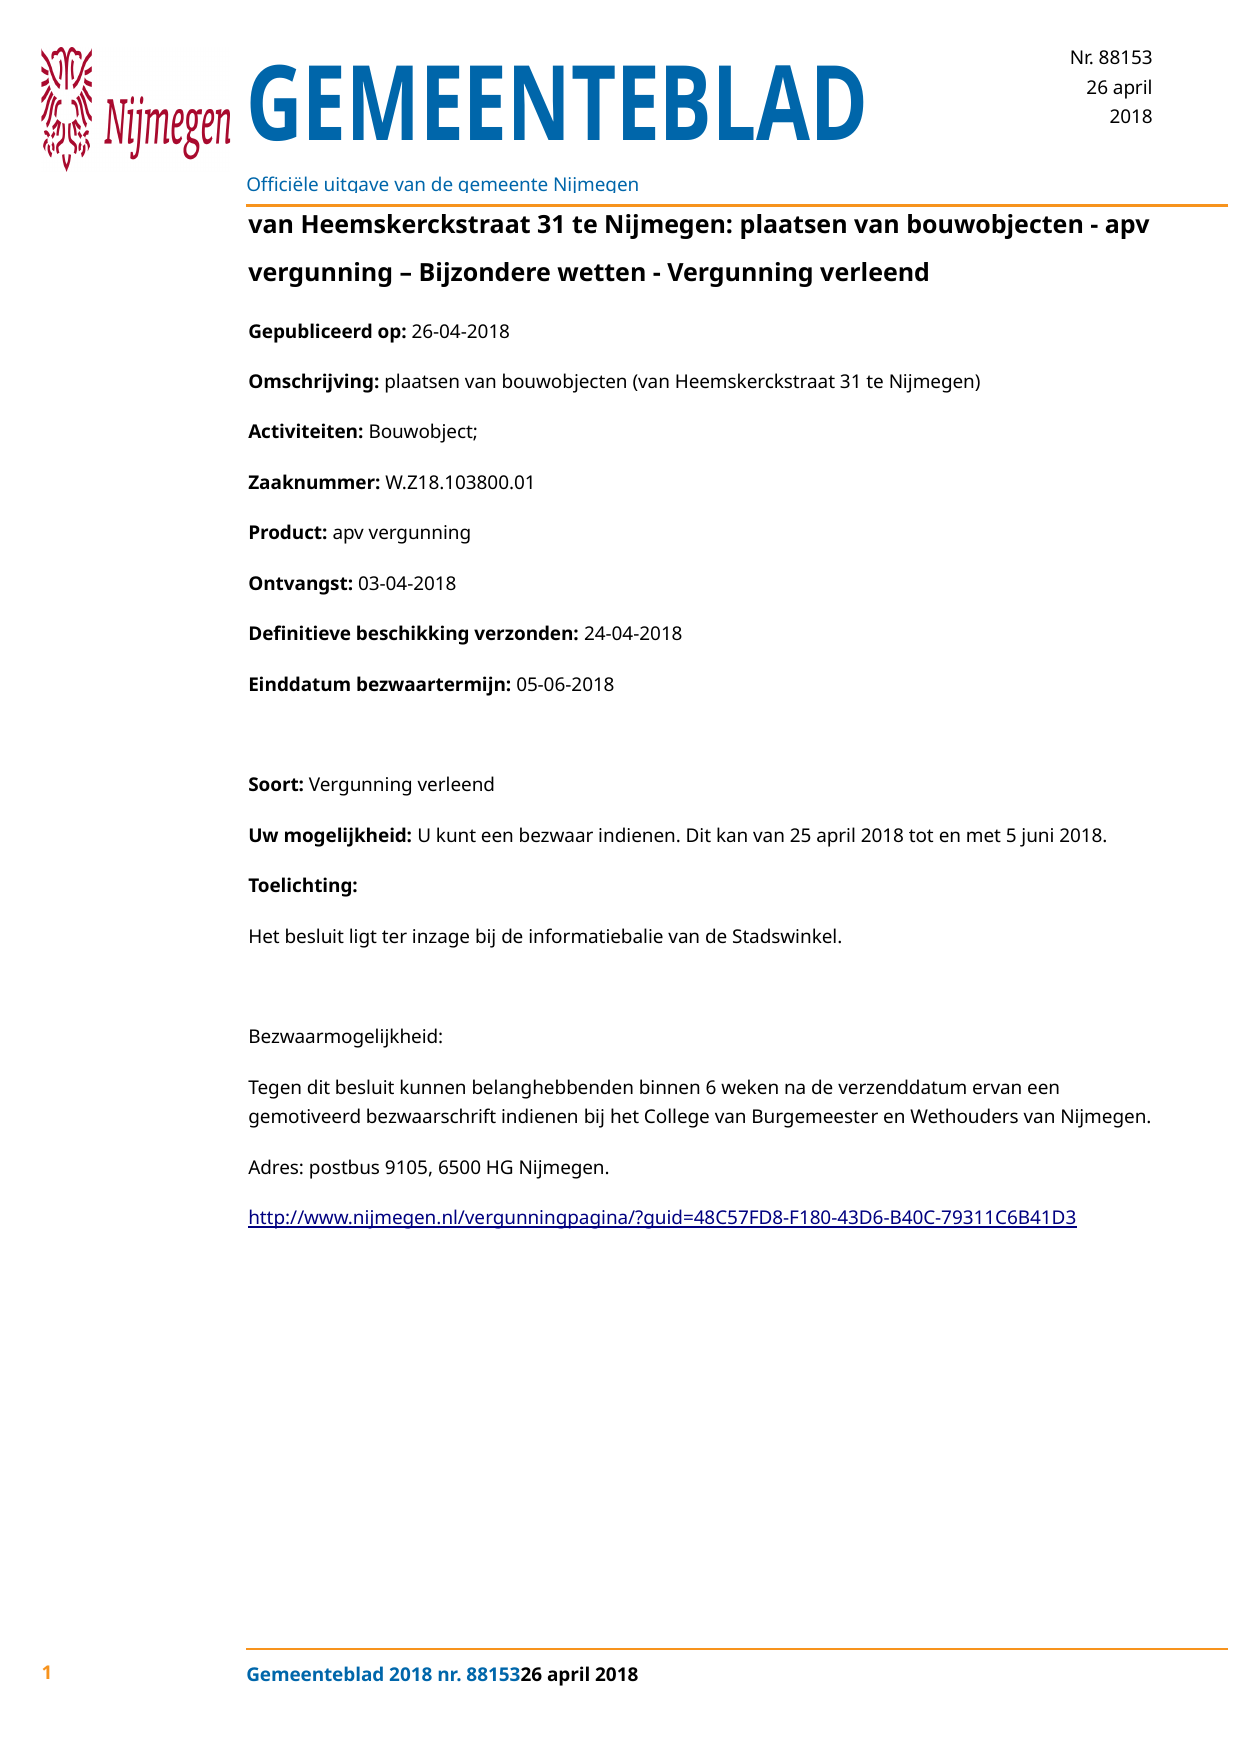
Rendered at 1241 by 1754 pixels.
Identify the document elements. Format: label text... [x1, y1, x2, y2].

text Definitieve beschikking verzonden: 24-04-2018 [248, 620, 1152, 646]
text Product: apv vergunning [248, 519, 1152, 545]
picture [41, 47, 231, 172]
text Toelichting: [248, 872, 1152, 898]
text Uw mogelijkheid: U kunt een bezwaar indienen. Dit kan van 25 april 2018 tot en met 5 juni 2018. [248, 822, 1152, 848]
text Zaaknummer: W.Z18.103800.01 [248, 469, 1152, 495]
text van Heemskerckstraat 31 te Nijmegen: plaatsen van bouwobjecten - apv vergunning – Bijzondere wetten - Vergunning verleend [248, 207, 1152, 288]
text Activiteiten: Bouwobject; [248, 419, 1152, 444]
text Tegen dit besluit kunnen belanghebbenden binnen 6 weken na de verzenddatum ervan een gemotiveerd bezwaarschrift indienen bij het College van Burgemeester en Wethouders van Nijmegen. [248, 1074, 1152, 1129]
text Bezwaarmogelijkheid: [248, 1024, 1152, 1049]
text Adres: postbus 9105, 6500 HG Nijmegen. [248, 1154, 1152, 1180]
text Soort: Vergunning verleend [248, 772, 1152, 797]
text Omschrijving: plaatsen van bouwobjecten (van Heemskerckstraat 31 te Nijmegen) [248, 368, 1152, 394]
text Gepubliceerd op: 26-04-2018 [248, 318, 1152, 344]
text Ontvangst: 03-04-2018 [248, 570, 1152, 596]
text Het besluit ligt ter inzage bij de informatiebalie van de Stadswinkel. [248, 923, 1152, 949]
text Einddatum bezwaartermijn: 05-06-2018 [248, 671, 1152, 697]
text http://www.nijmegen.nl/vergunningpagina/?guid=48C57FD8-F180-43D6-B40C-79311C6B41D3 [248, 1204, 1152, 1230]
